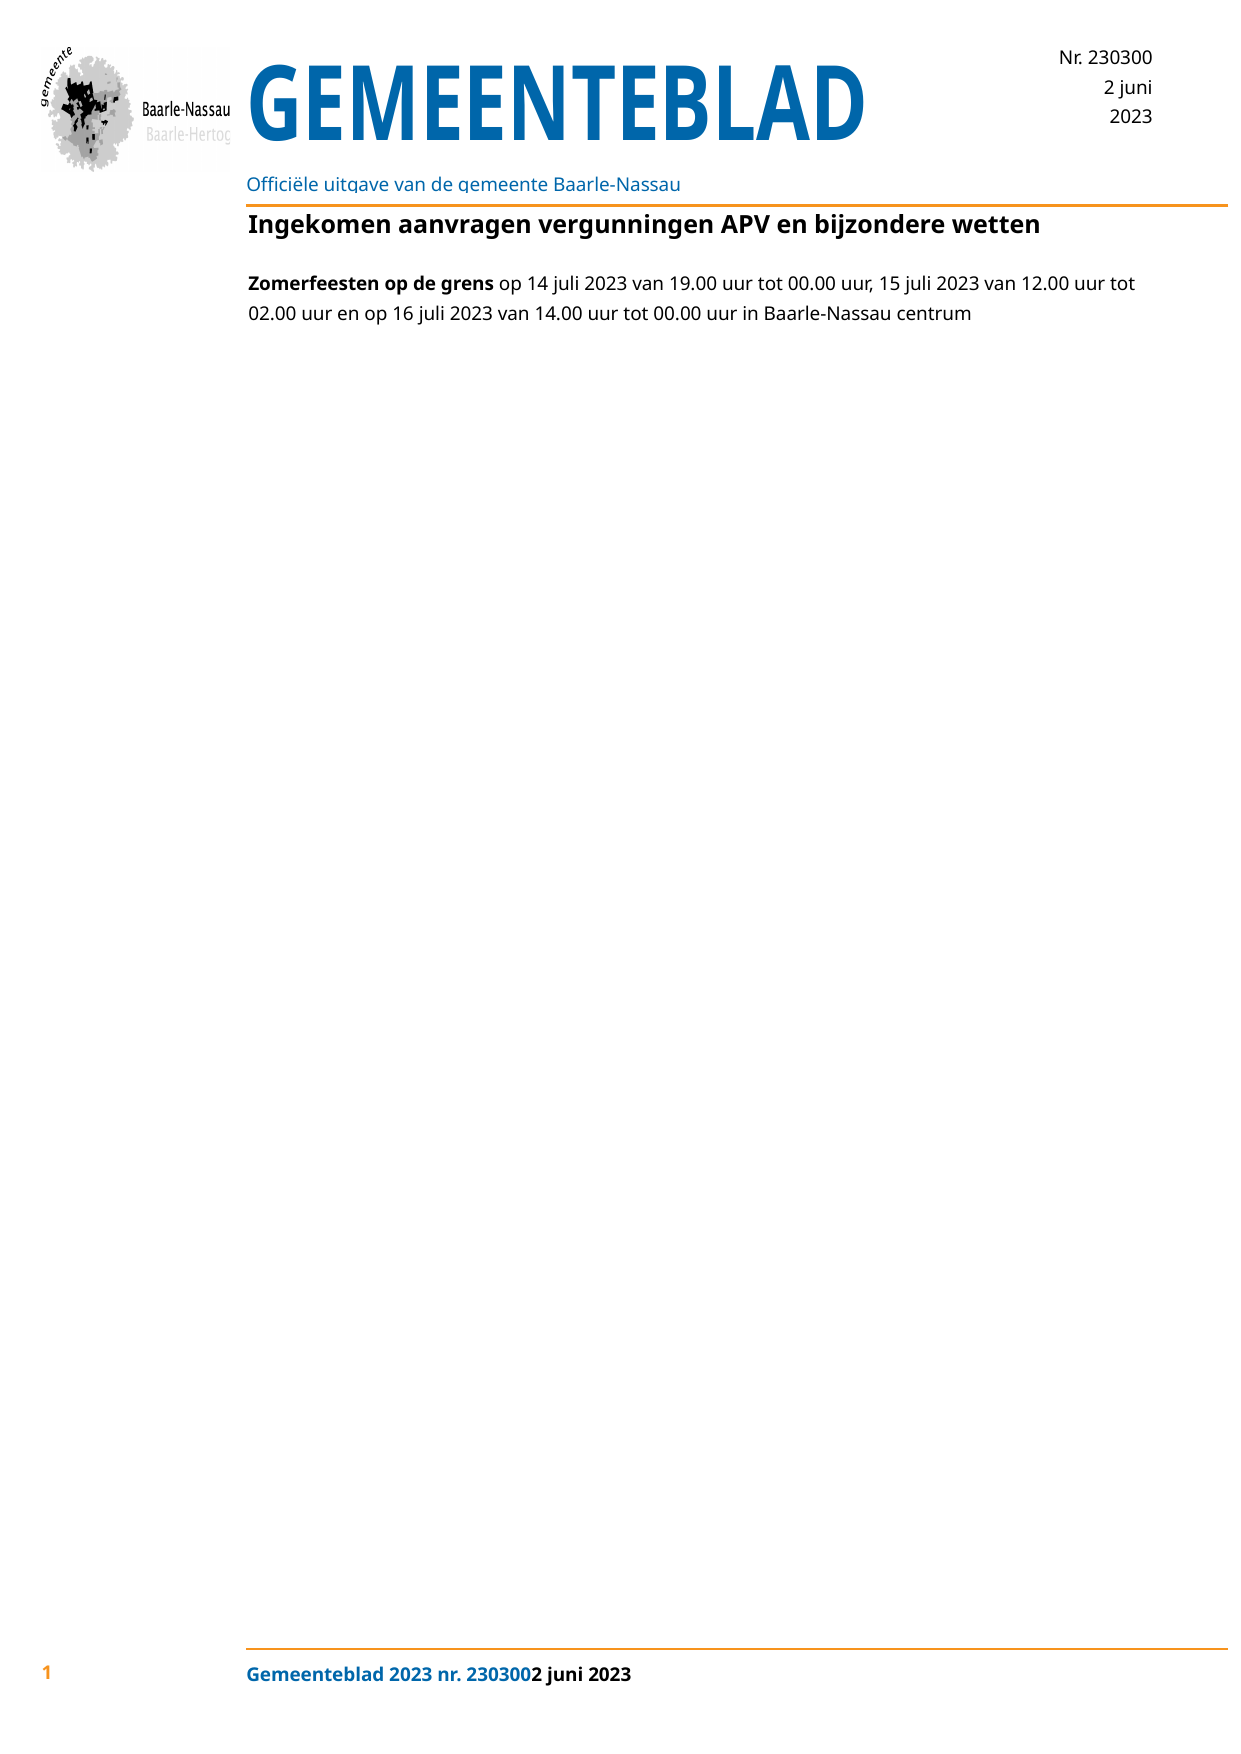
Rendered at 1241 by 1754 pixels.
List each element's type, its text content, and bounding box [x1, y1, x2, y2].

picture [41, 47, 231, 172]
text Ingekomen aanvragen vergunningen APV en bijzondere wetten [248, 207, 1152, 241]
text Zomerfeesten op de grens op 14 juli 2023 van 19.00 uur tot 00.00 uur, 15 juli 2023 van 12.00 uur tot 02.00 uur en op 16 juli 2023 van 14.00 uur tot 00.00 uur in Baarle-Nassau centrum [248, 270, 1152, 326]
